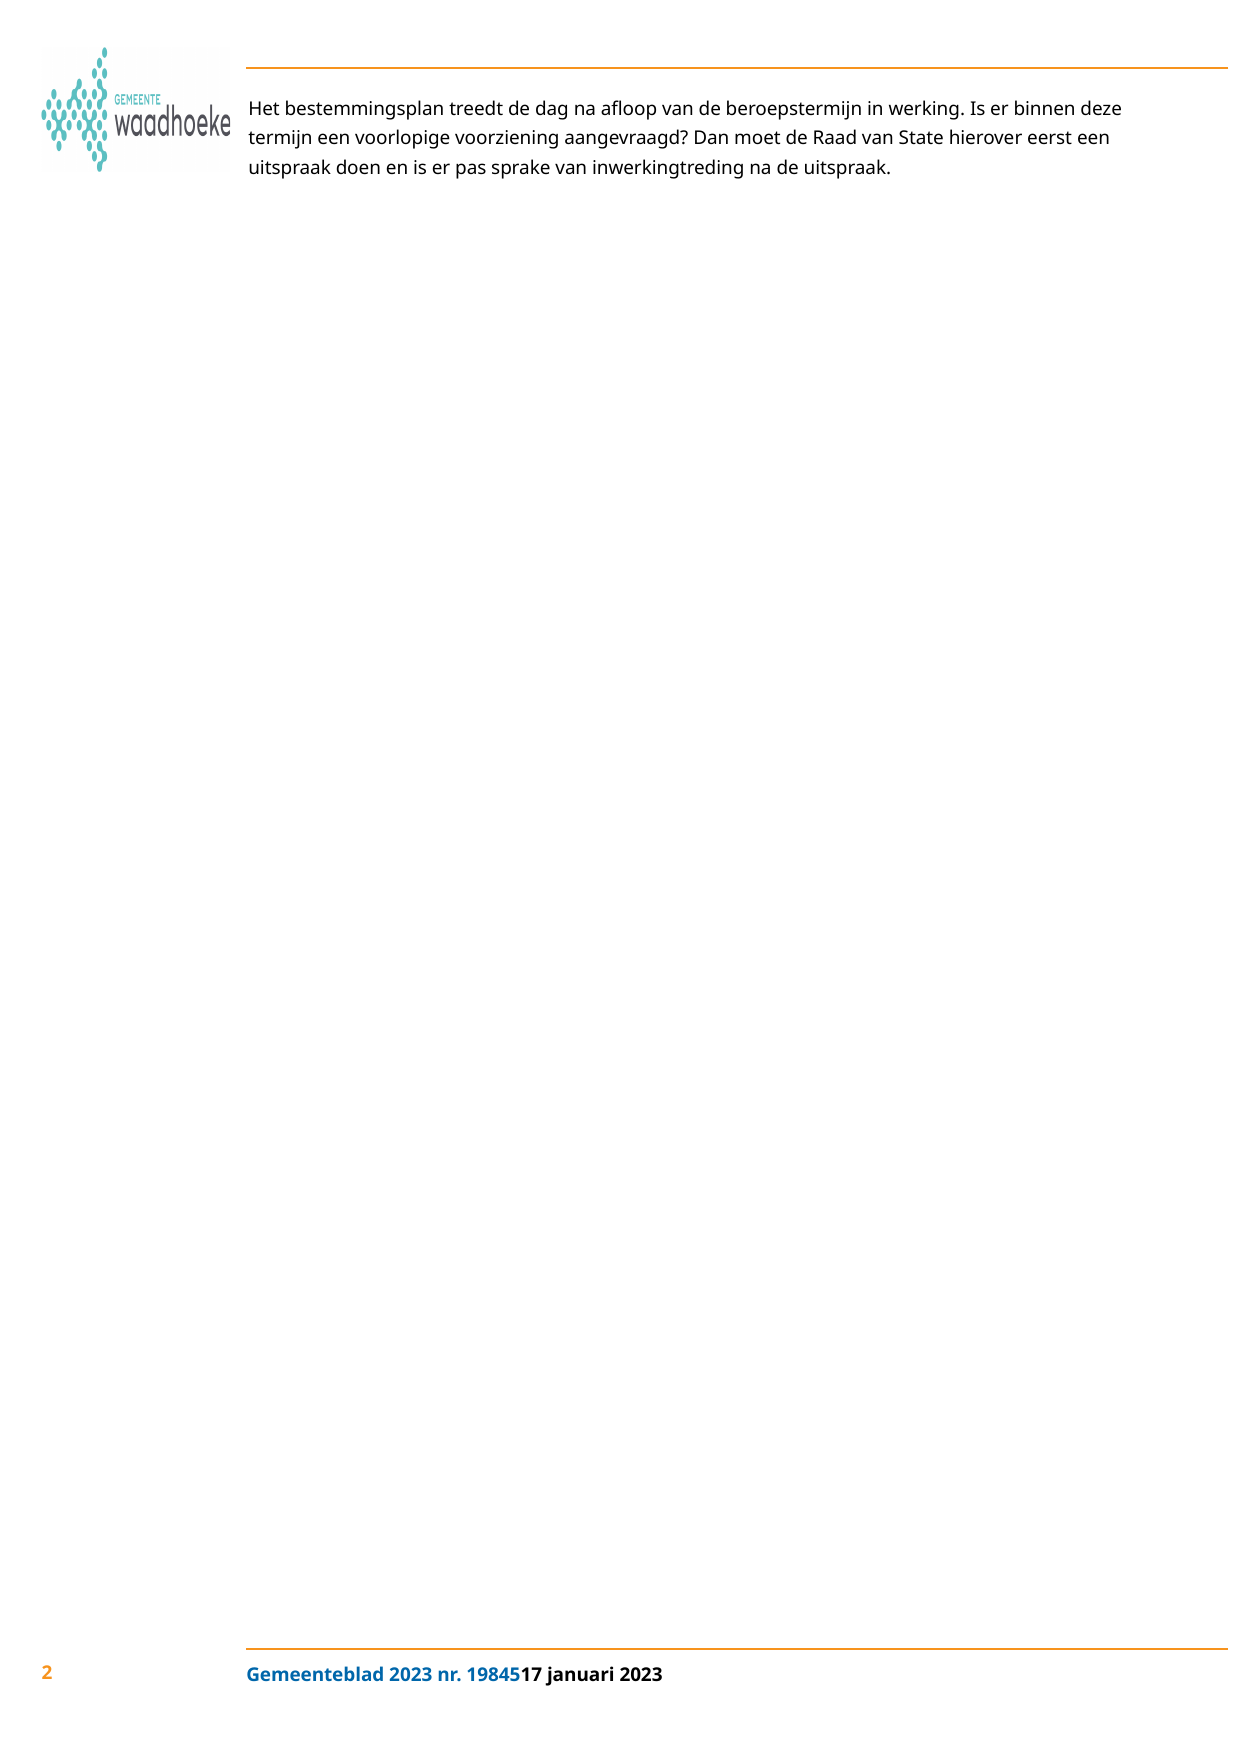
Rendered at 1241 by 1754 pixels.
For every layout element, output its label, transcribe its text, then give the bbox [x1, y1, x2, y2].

picture [41, 47, 231, 172]
text Het bestemmingsplan treedt de dag na afloop van de beroepstermijn in werking. Is er binnen deze termijn een voorlopige voorziening aangevraagd? Dan moet de Raad van State hierover eerst een uitspraak doen en is er pas sprake van inwerkingtreding na de uitspraak. [248, 95, 1152, 180]
